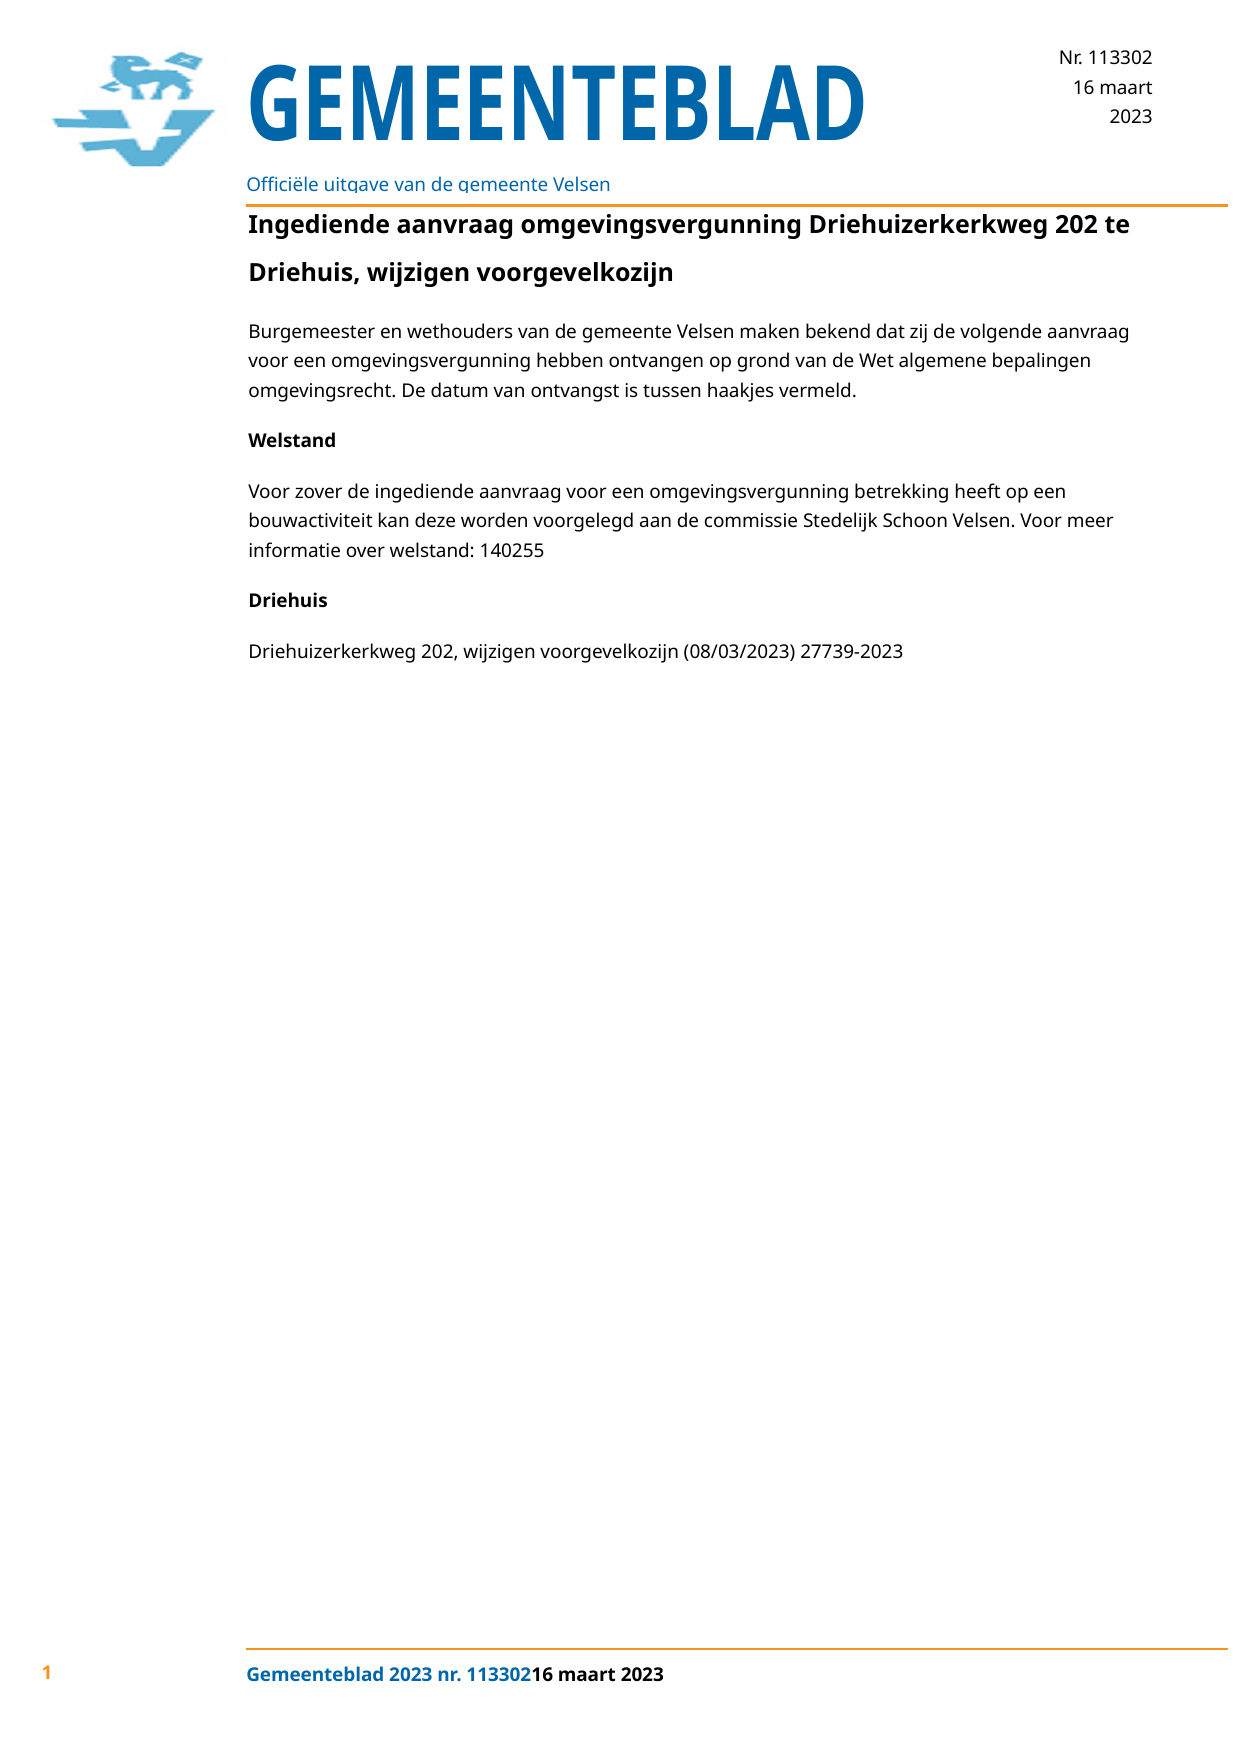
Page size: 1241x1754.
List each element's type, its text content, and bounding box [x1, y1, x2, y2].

text Welstand [248, 427, 1152, 453]
text Voor zover de ingediende aanvraag voor een omgevingsvergunning betrekking heeft op een bouwactiviteit kan deze worden voorgelegd aan de commissie Stedelijk Schoon Velsen. Voor meer informatie over welstand: 140255 [248, 478, 1152, 563]
text Driehuis [248, 587, 1152, 613]
text Driehuizerkerkweg 202, wijzigen voorgevelkozijn (08/03/2023) 27739-2023 [248, 638, 1152, 664]
text Burgemeester en wethouders van de gemeente Velsen maken bekend dat zij de volgende aanvraag voor een omgevingsvergunning hebben ontvangen op grond van de Wet algemene bepalingen omgevingsrecht. De datum van ontvangst is tussen haakjes vermeld. [248, 318, 1152, 403]
text Ingediende aanvraag omgevingsvergunning Driehuizerkerkweg 202 te Driehuis, wijzigen voorgevelkozijn [248, 207, 1152, 288]
picture [41, 47, 231, 172]
